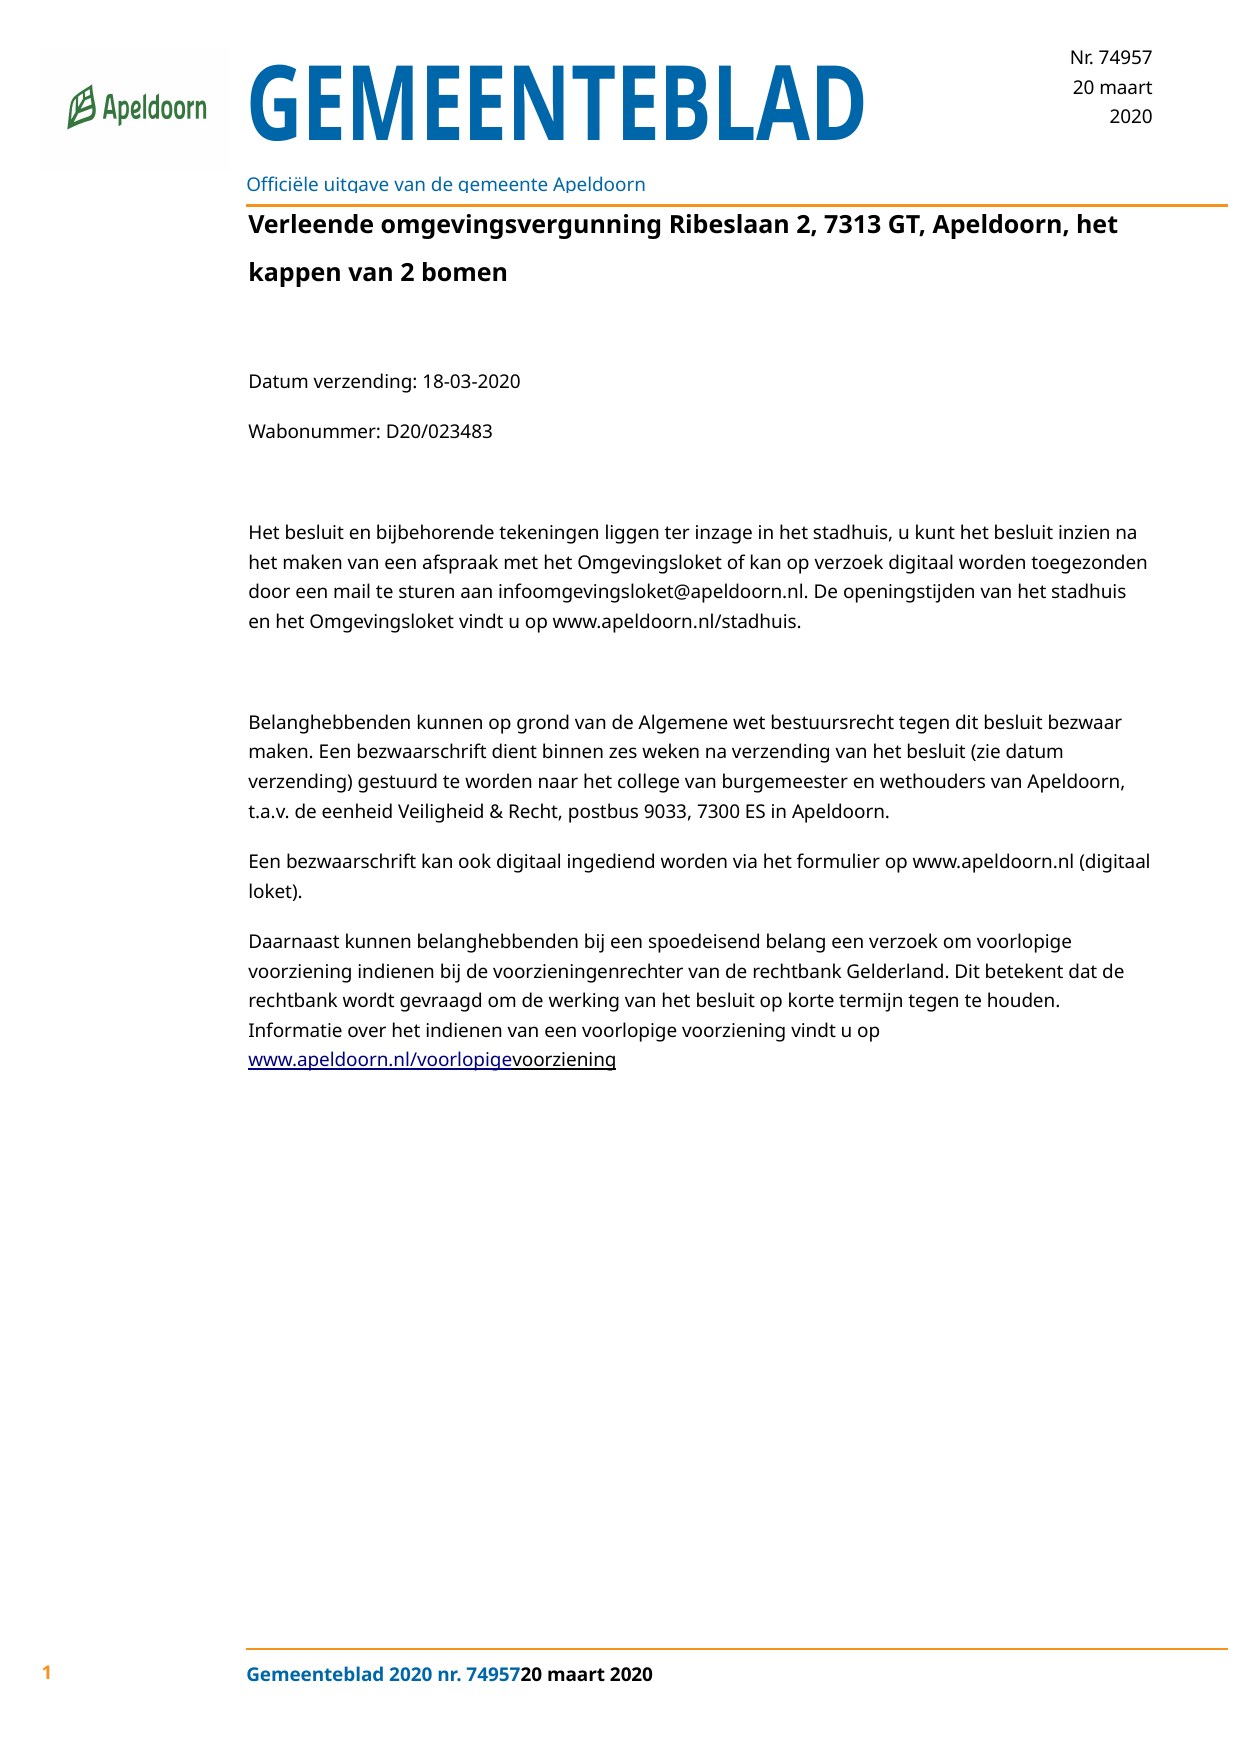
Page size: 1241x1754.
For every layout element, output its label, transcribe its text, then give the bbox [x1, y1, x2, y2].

text Belanghebbenden kunnen op grond van de Algemene wet bestuursrecht tegen dit besluit bezwaar maken. Een bezwaarschrift dient binnen zes weken na verzending van het besluit (zie datum verzending) gestuurd te worden naar het college van burgemeester en wethouders van Apeldoorn, t.a.v. de eenheid Veiligheid & Recht, postbus 9033, 7300 ES in Apeldoorn. [248, 709, 1152, 824]
text Datum verzending: 18-03-2020 [248, 368, 1152, 394]
text Daarnaast kunnen belanghebbenden bij een spoedeisend belang een verzoek om voorlopige voorziening indienen bij de voorzieningenrechter van de rechtbank Gelderland. Dit betekent dat de rechtbank wordt gevraagd om de werking van het besluit op korte termijn tegen te houden. Informatie over het indienen van een voorlopige voorziening vindt u op www.apeldoorn.nl/voorlopigevoorziening [248, 928, 1152, 1072]
picture [41, 47, 231, 172]
text Wabonummer: D20/023483 [248, 419, 1152, 444]
text Een bezwaarschrift kan ook digitaal ingediend worden via het formulier op www.apeldoorn.nl (digitaal loket). [248, 848, 1152, 904]
text Het besluit en bijbehorende tekeningen liggen ter inzage in het stadhuis, u kunt het besluit inzien na het maken van een afspraak met het Omgevingsloket of kan op verzoek digitaal worden toegezonden door een mail te sturen aan infoomgevingsloket@apeldoorn.nl. De openingstijden van het stadhuis en het Omgevingsloket vindt u op www.apeldoorn.nl/stadhuis. [248, 519, 1152, 634]
text Verleende omgevingsvergunning Ribeslaan 2, 7313 GT, Apeldoorn, het kappen van 2 bomen [248, 207, 1152, 288]
